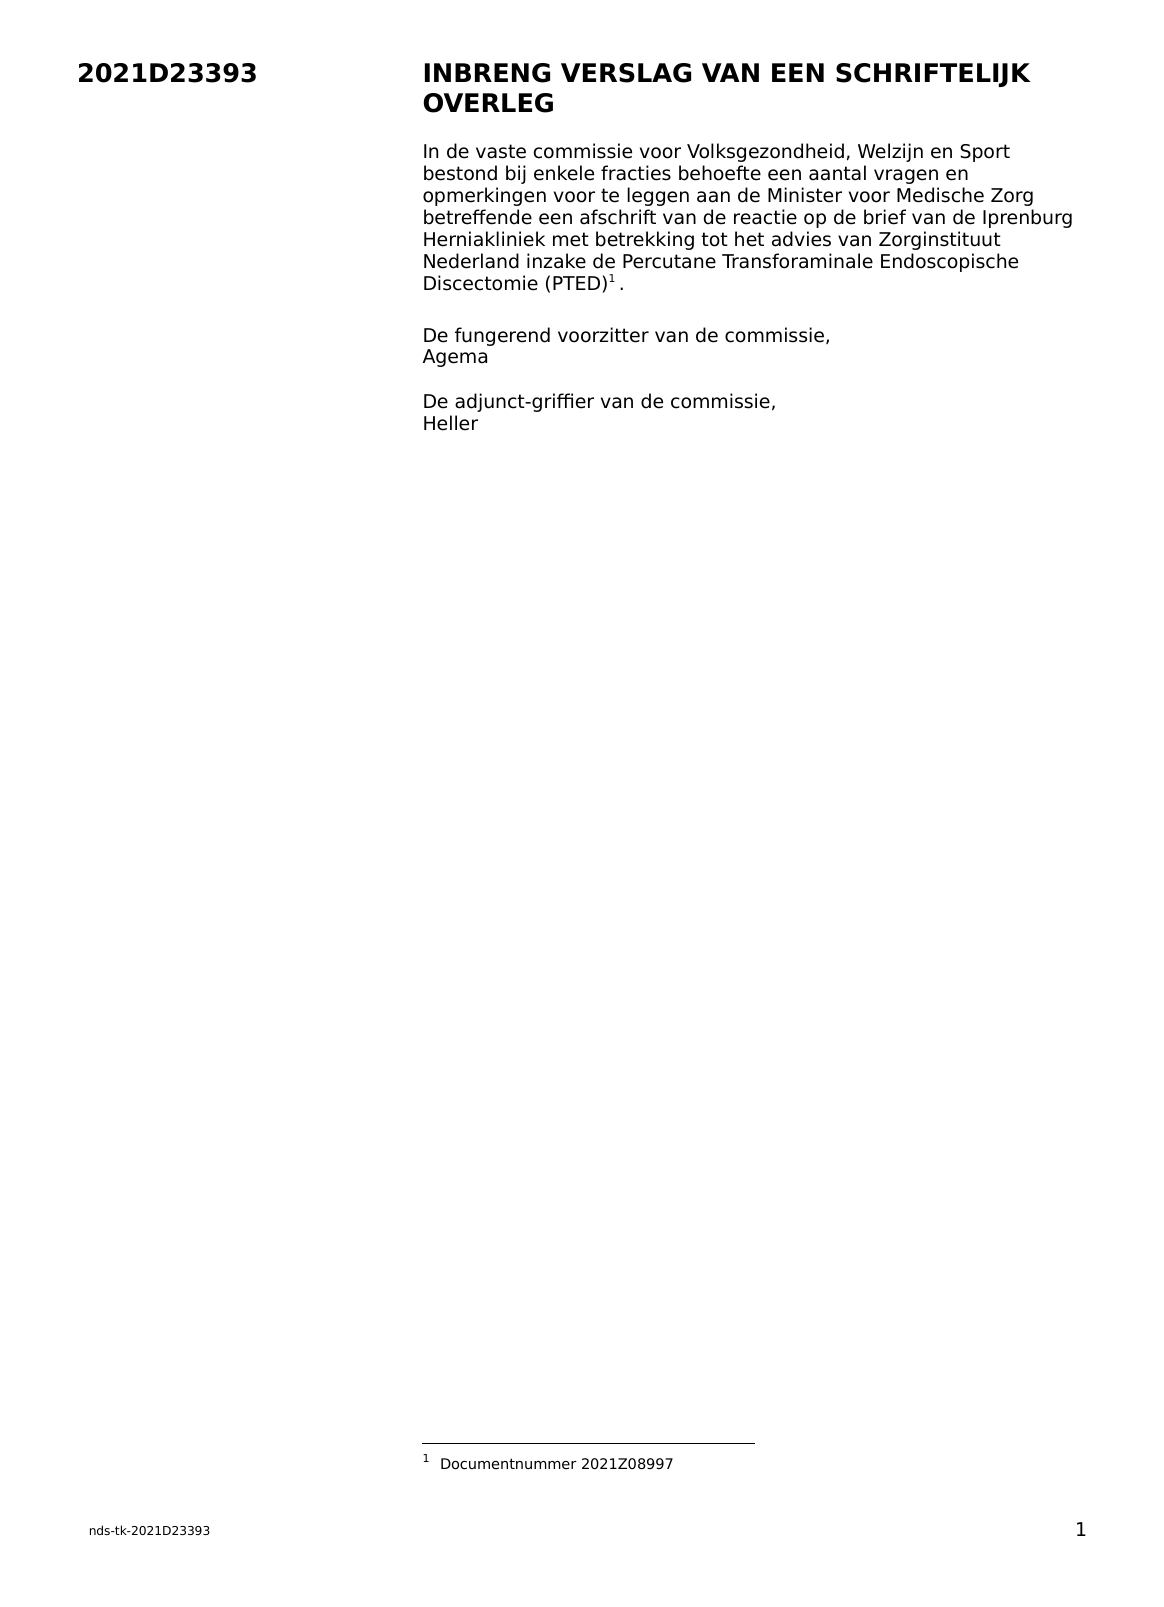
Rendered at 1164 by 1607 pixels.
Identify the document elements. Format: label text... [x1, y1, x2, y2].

text De adjunct-griffier van de commissie, Heller [422, 391, 1087, 434]
text nds-tk-2021D23393 [88, 1524, 323, 1538]
text In de vaste commissie voor Volksgezondheid, Welzijn en Sport bestond bij enkele fracties behoefte een aantal vragen en opmerkingen voor te leggen aan de Minister voor Medische Zorg betreffende een afschrift van de reactie op de brief van de Iprenburg Herniakliniek met betrekking tot het advies van Zorginstituut Nederland inzake de Percutane Transforaminale Endoscopische Discectomie (PTED). [422, 141, 1087, 294]
text De fungerend voorzitter van de commissie, Agema [422, 324, 1087, 368]
text 2021D23393 INBRENG VERSLAG VAN EEN SCHRIFTELIJK OVERLEG [77, 59, 1087, 118]
text Documentnummer 2021Z08997 [422, 1452, 1087, 1474]
